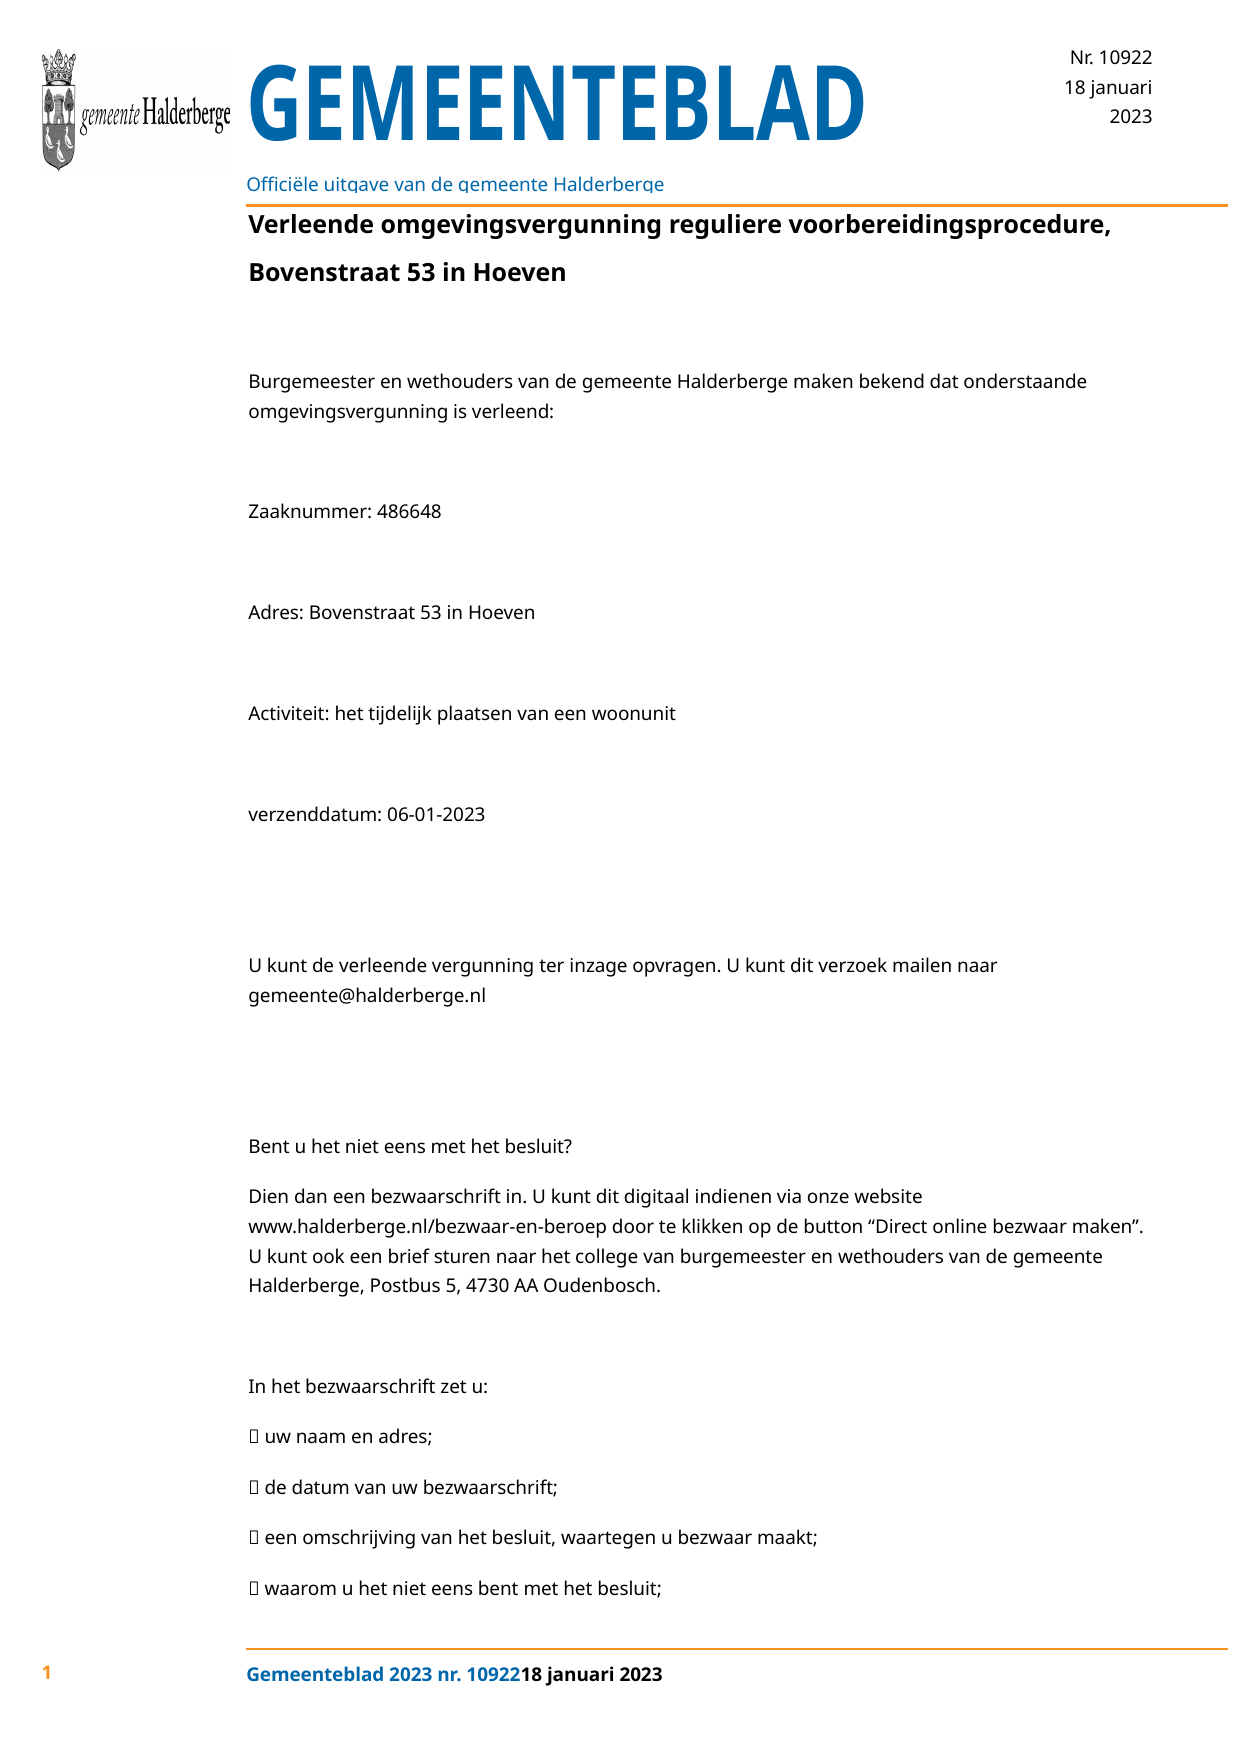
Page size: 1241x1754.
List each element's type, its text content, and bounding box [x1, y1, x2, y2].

text  een omschrijving van het besluit, waartegen u bezwaar maakt; [248, 1524, 1152, 1550]
text Verleende omgevingsvergunning reguliere voorbereidingsprocedure, Bovenstraat 53 in Hoeven [248, 207, 1152, 288]
picture [41, 47, 231, 172]
text U kunt de verleende vergunning ter inzage opvragen. U kunt dit verzoek mailen naar gemeente@halderberge.nl [248, 952, 1152, 1008]
text  de datum van uw bezwaarschrift; [248, 1474, 1152, 1500]
text Bent u het niet eens met het besluit? [248, 1133, 1152, 1159]
text Activiteit: het tijdelijk plaatsen van een woonunit [248, 700, 1152, 726]
text verzenddatum: 06-01-2023 [248, 801, 1152, 827]
text Adres: Bovenstraat 53 in Hoeven [248, 599, 1152, 625]
text  uw naam en adres; [248, 1424, 1152, 1449]
text In het bezwaarschrift zet u: [248, 1373, 1152, 1399]
text Zaaknummer: 486648 [248, 499, 1152, 524]
text  waarom u het niet eens bent met het besluit; [248, 1575, 1152, 1601]
text Dien dan een bezwaarschrift in. U kunt dit digitaal indienen via onze website www.halderberge.nl/bezwaar-en-beroep door te klikken op de button “Direct online bezwaar maken”. U kunt ook een brief sturen naar het college van burgemeester en wethouders van de gemeente Halderberge, Postbus 5, 4730 AA Oudenbosch. [248, 1184, 1152, 1298]
text Burgemeester en wethouders van de gemeente Halderberge maken bekend dat onderstaande omgevingsvergunning is verleend: [248, 368, 1152, 424]
